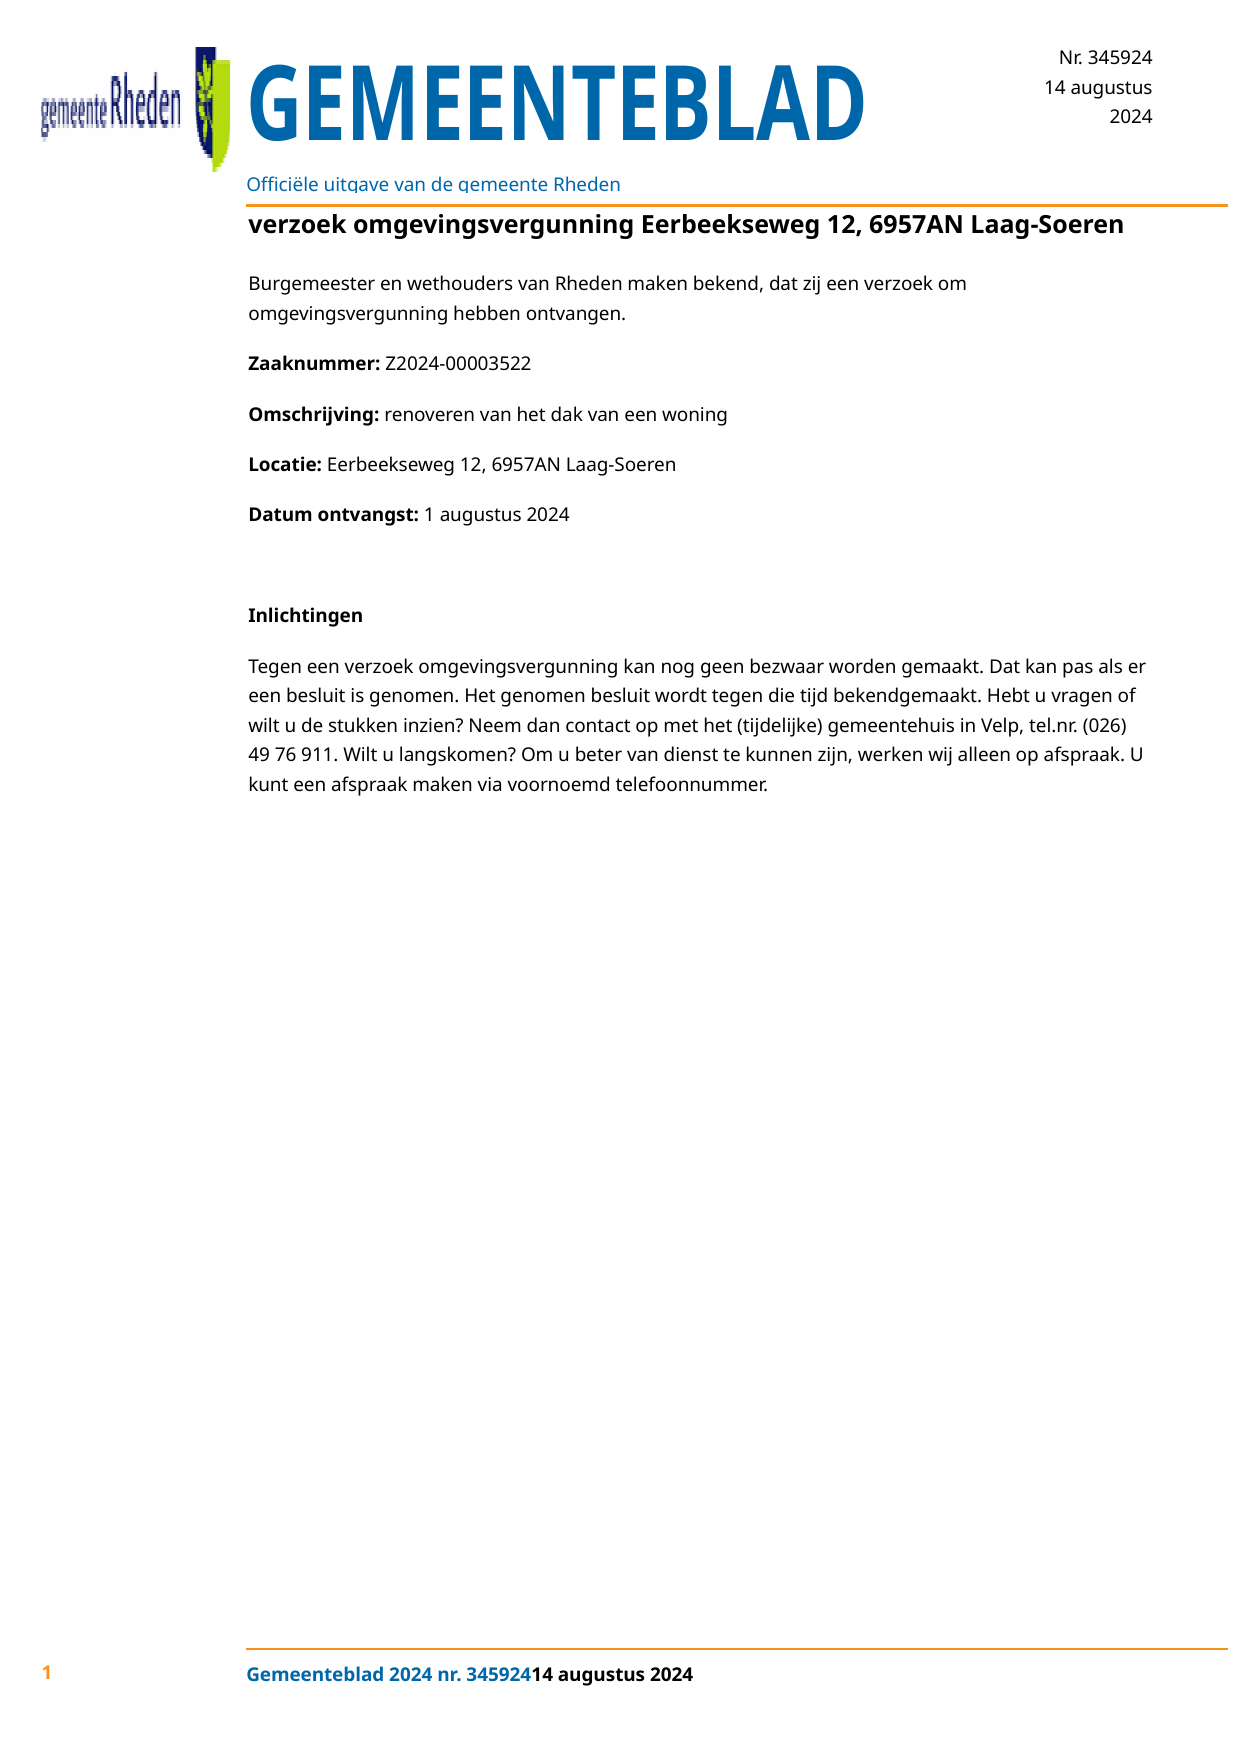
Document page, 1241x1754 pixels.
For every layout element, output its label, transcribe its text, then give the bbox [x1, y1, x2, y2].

text Inlichtingen [248, 602, 1152, 628]
text Locatie: Eerbeekseweg 12, 6957AN Laag-Soeren [248, 451, 1152, 477]
text Tegen een verzoek omgevingsvergunning kan nog geen bezwaar worden gemaakt. Dat kan pas als er een besluit is genomen. Het genomen besluit wordt tegen die tijd bekendgemaakt. Hebt u vragen of wilt u de stukken inzien? Neem dan contact op met het (tijdelijke) gemeentehuis in Velp, tel.nr. (026) 49 76 911. Wilt u langskomen? Om u beter van dienst te kunnen zijn, werken wij alleen op afspraak. U kunt een afspraak maken via voornoemd telefoonnummer. [248, 653, 1152, 797]
text Zaaknummer: Z2024-00003522 [248, 350, 1152, 376]
text verzoek omgevingsvergunning Eerbeekseweg 12, 6957AN Laag-Soeren [248, 207, 1152, 241]
text Burgemeester en wethouders van Rheden maken bekend, dat zij een verzoek om omgevingsvergunning hebben ontvangen. [248, 270, 1152, 326]
picture [41, 47, 231, 172]
text Omschrijving: renoveren van het dak van een woning [248, 401, 1152, 426]
text Datum ontvangst: 1 augustus 2024 [248, 502, 1152, 527]
